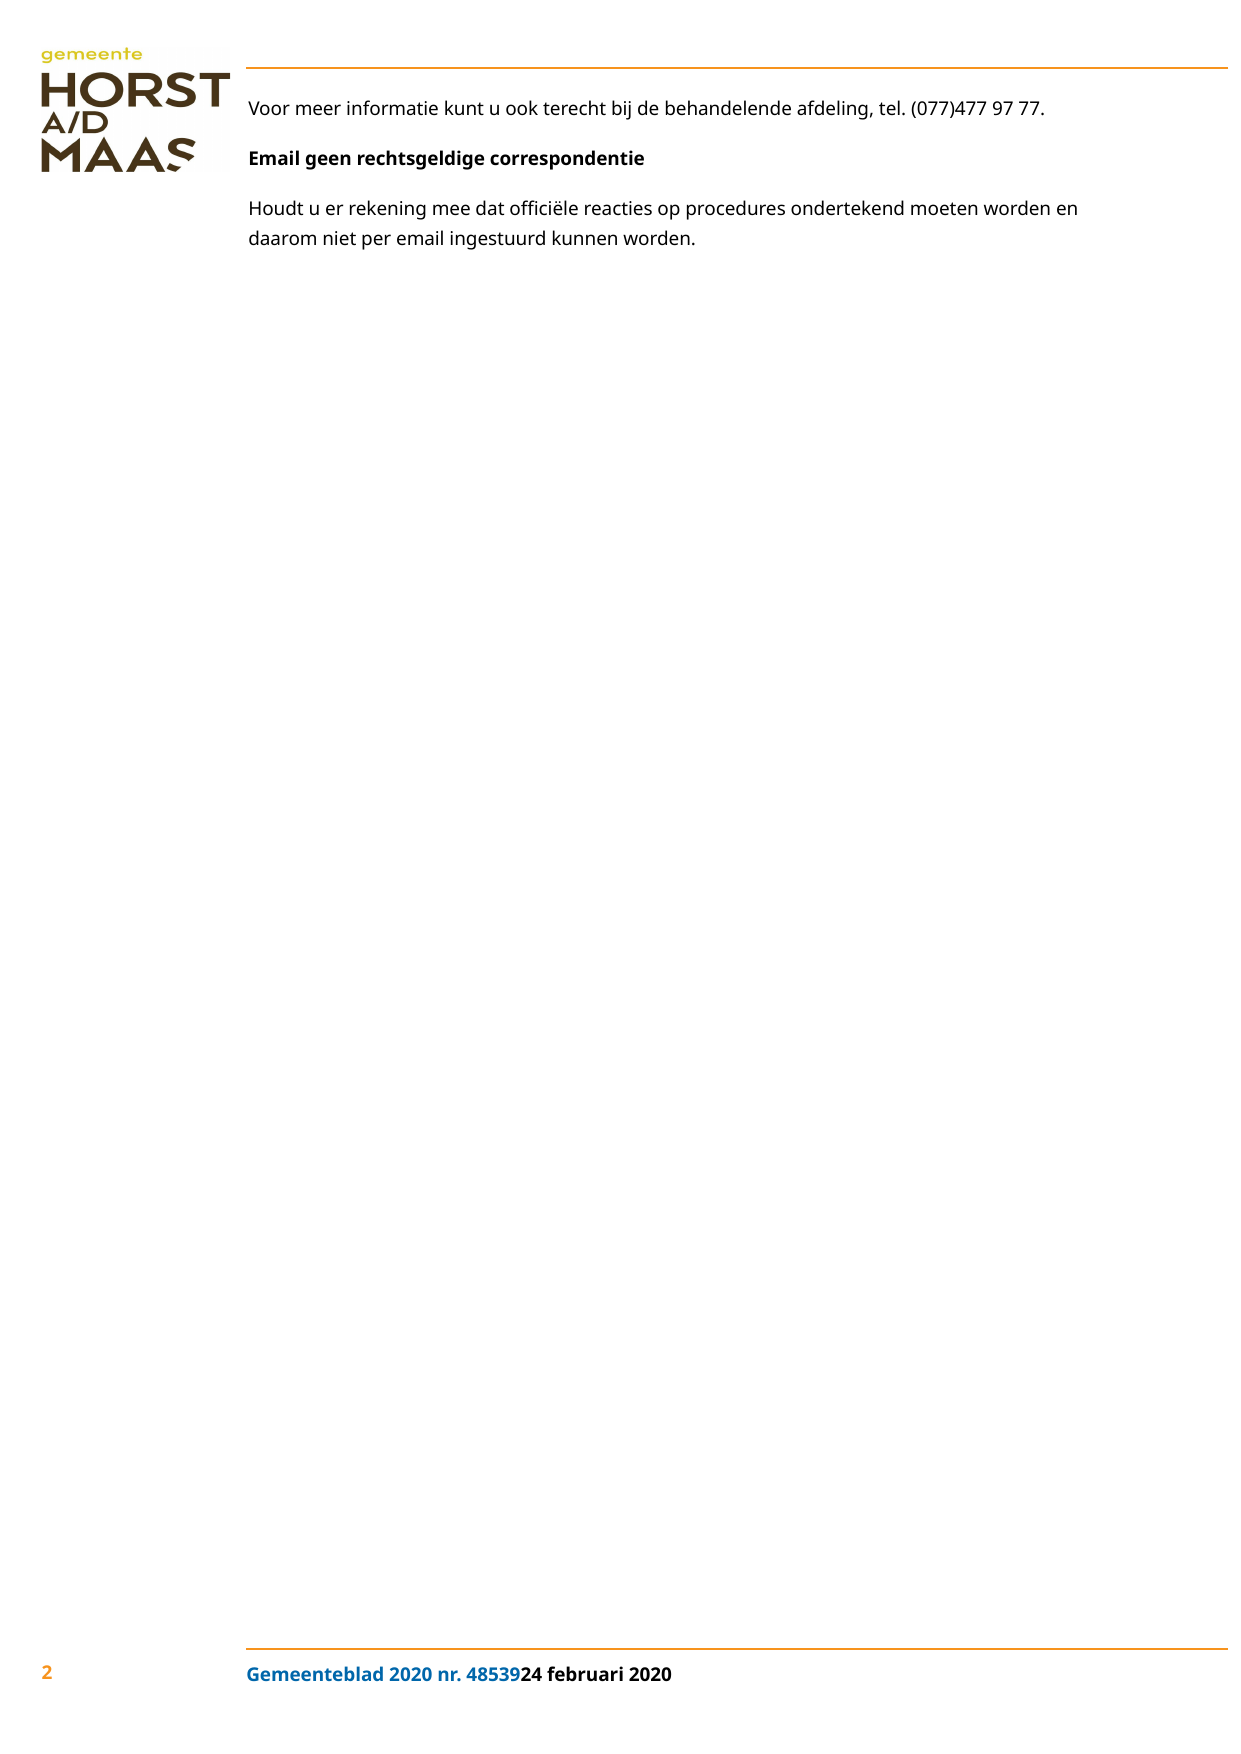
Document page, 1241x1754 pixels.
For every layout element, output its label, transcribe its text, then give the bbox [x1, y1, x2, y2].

text Email geen rechtsgeldige correspondentie [248, 145, 1152, 171]
picture [41, 47, 231, 172]
text Voor meer informatie kunt u ook terecht bij de behandelende afdeling, tel. (077)477 97 77. [248, 95, 1152, 121]
text Houdt u er rekening mee dat officiële reacties op procedures ondertekend moeten worden en daarom niet per email ingestuurd kunnen worden. [248, 196, 1152, 251]
